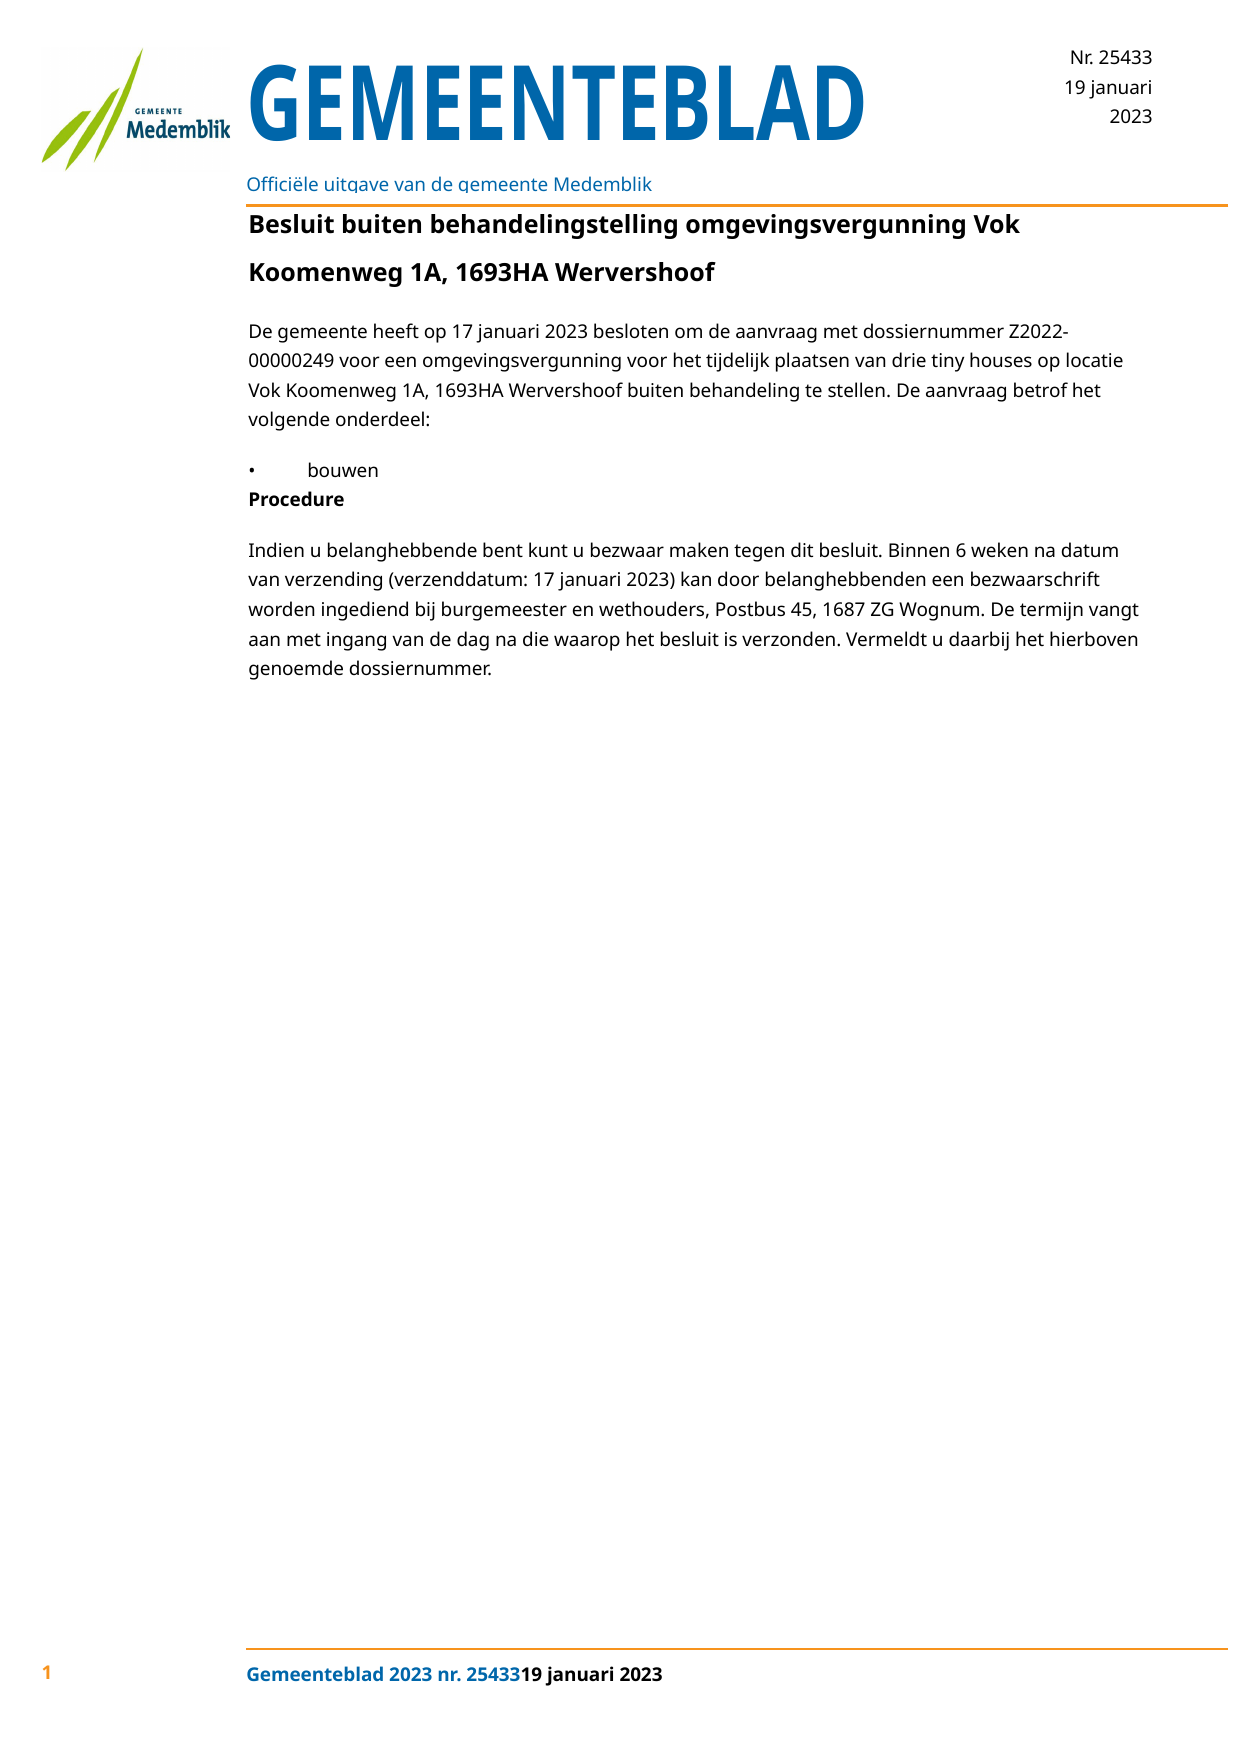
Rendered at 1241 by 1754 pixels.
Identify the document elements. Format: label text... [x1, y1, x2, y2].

list bouwen [248, 457, 1152, 483]
text Procedure [248, 487, 1152, 512]
picture [41, 47, 231, 172]
text Indien u belanghebbende bent kunt u bezwaar maken tegen dit besluit. Binnen 6 weken na datum van verzending (verzenddatum: 17 januari 2023) kan door belanghebbenden een bezwaarschrift worden ingediend bij burgemeester en wethouders, Postbus 45, 1687 ZG Wognum. De termijn vangt aan met ingang van de dag na die waarop het besluit is verzonden. Vermeldt u daarbij het hierboven genoemde dossiernummer. [248, 537, 1152, 681]
text Besluit buiten behandelingstelling omgevingsvergunning Vok Koomenweg 1A, 1693HA Wervershoof [248, 207, 1152, 288]
text De gemeente heeft op 17 januari 2023 besloten om de aanvraag met dossiernummer Z2022-00000249 voor een omgevingsvergunning voor het tijdelijk plaatsen van drie tiny houses op locatie Vok Koomenweg 1A, 1693HA Wervershoof buiten behandeling te stellen. De aanvraag betrof het volgende onderdeel: [248, 318, 1152, 432]
